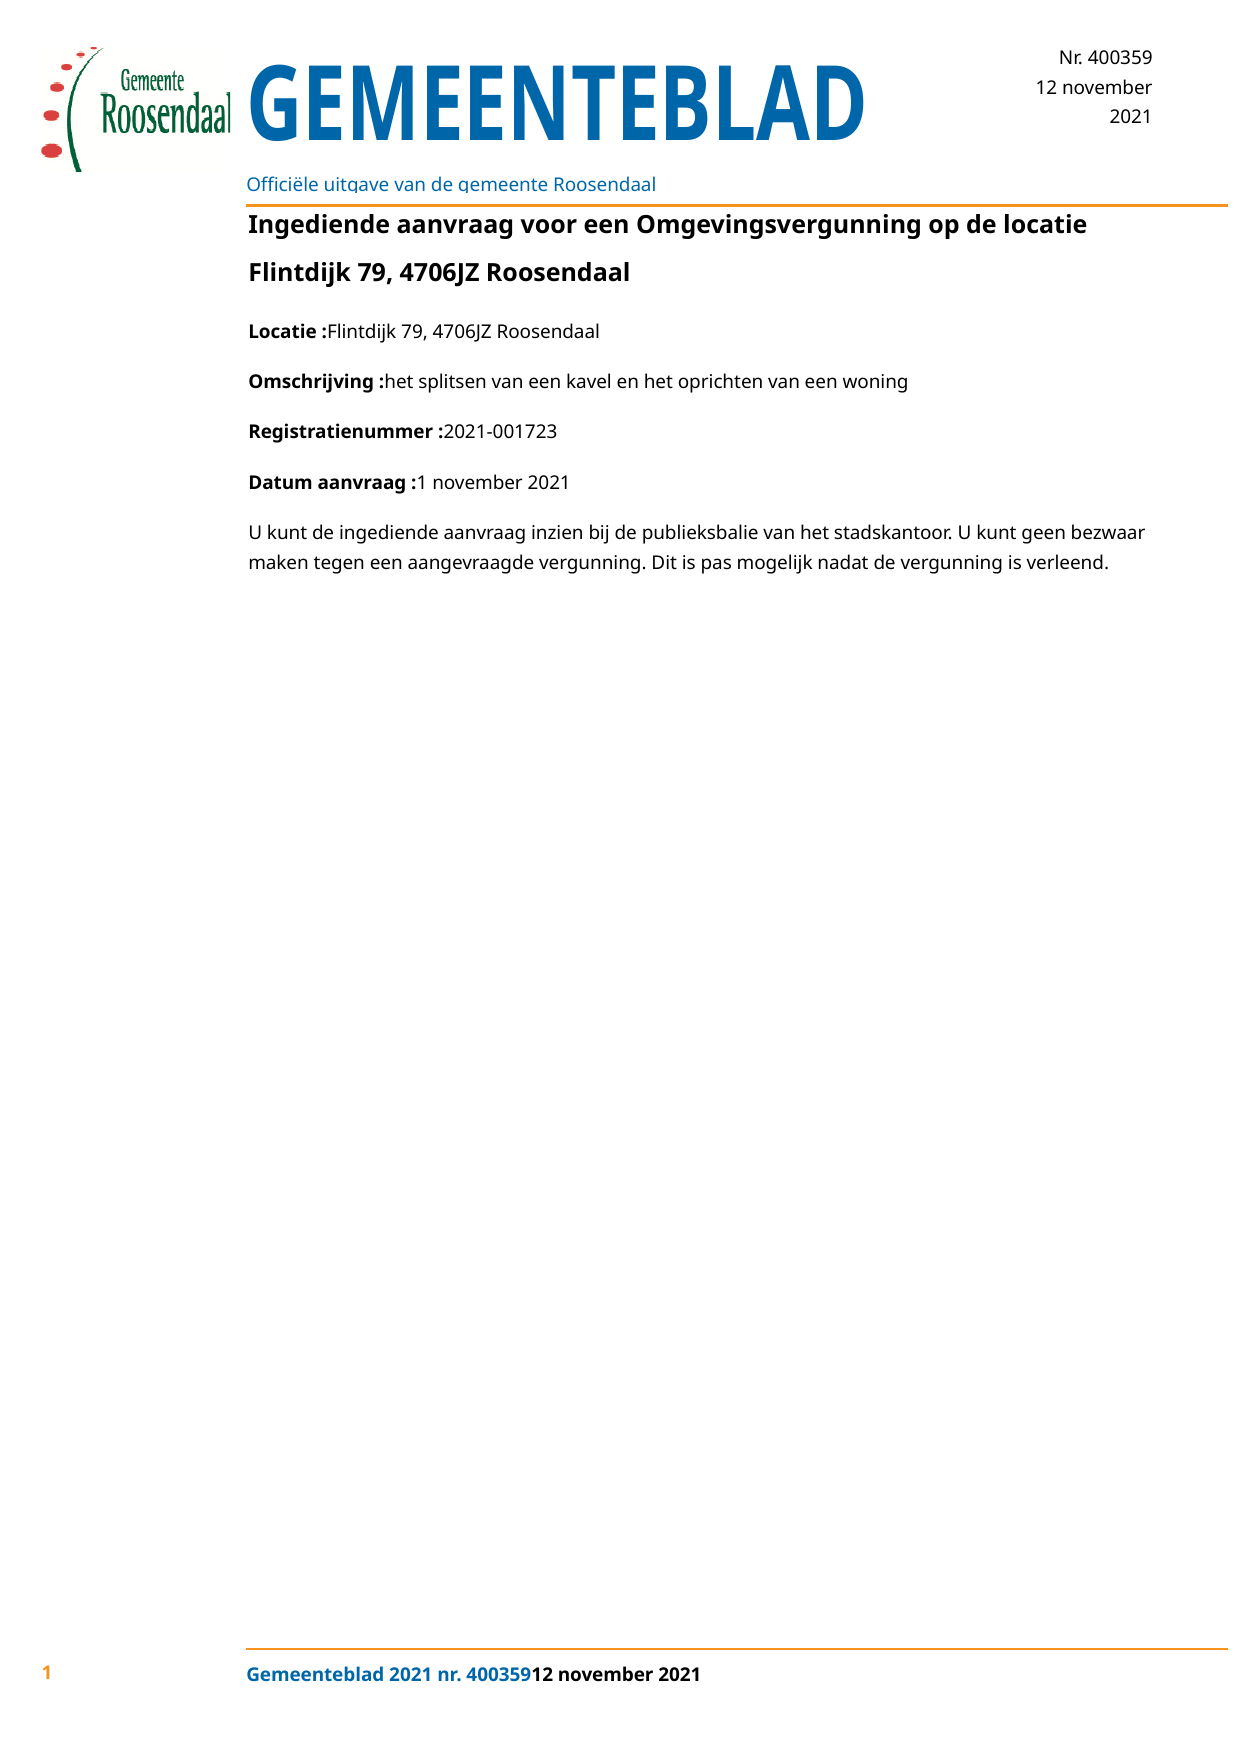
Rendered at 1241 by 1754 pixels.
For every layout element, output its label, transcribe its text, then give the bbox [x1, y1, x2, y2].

text Ingediende aanvraag voor een Omgevingsvergunning op de locatie Flintdijk 79, 4706JZ Roosendaal [248, 207, 1152, 288]
text Locatie :Flintdijk 79, 4706JZ Roosendaal [248, 318, 1152, 344]
picture [41, 47, 231, 172]
text Datum aanvraag :1 november 2021 [248, 469, 1152, 495]
text Registratienummer :2021-001723 [248, 419, 1152, 444]
text Omschrijving :het splitsen van een kavel en het oprichten van een woning [248, 368, 1152, 394]
text U kunt de ingediende aanvraag inzien bij de publieksbalie van het stadskantoor. U kunt geen bezwaar maken tegen een aangevraagde vergunning. Dit is pas mogelijk nadat de vergunning is verleend. [248, 519, 1152, 575]
